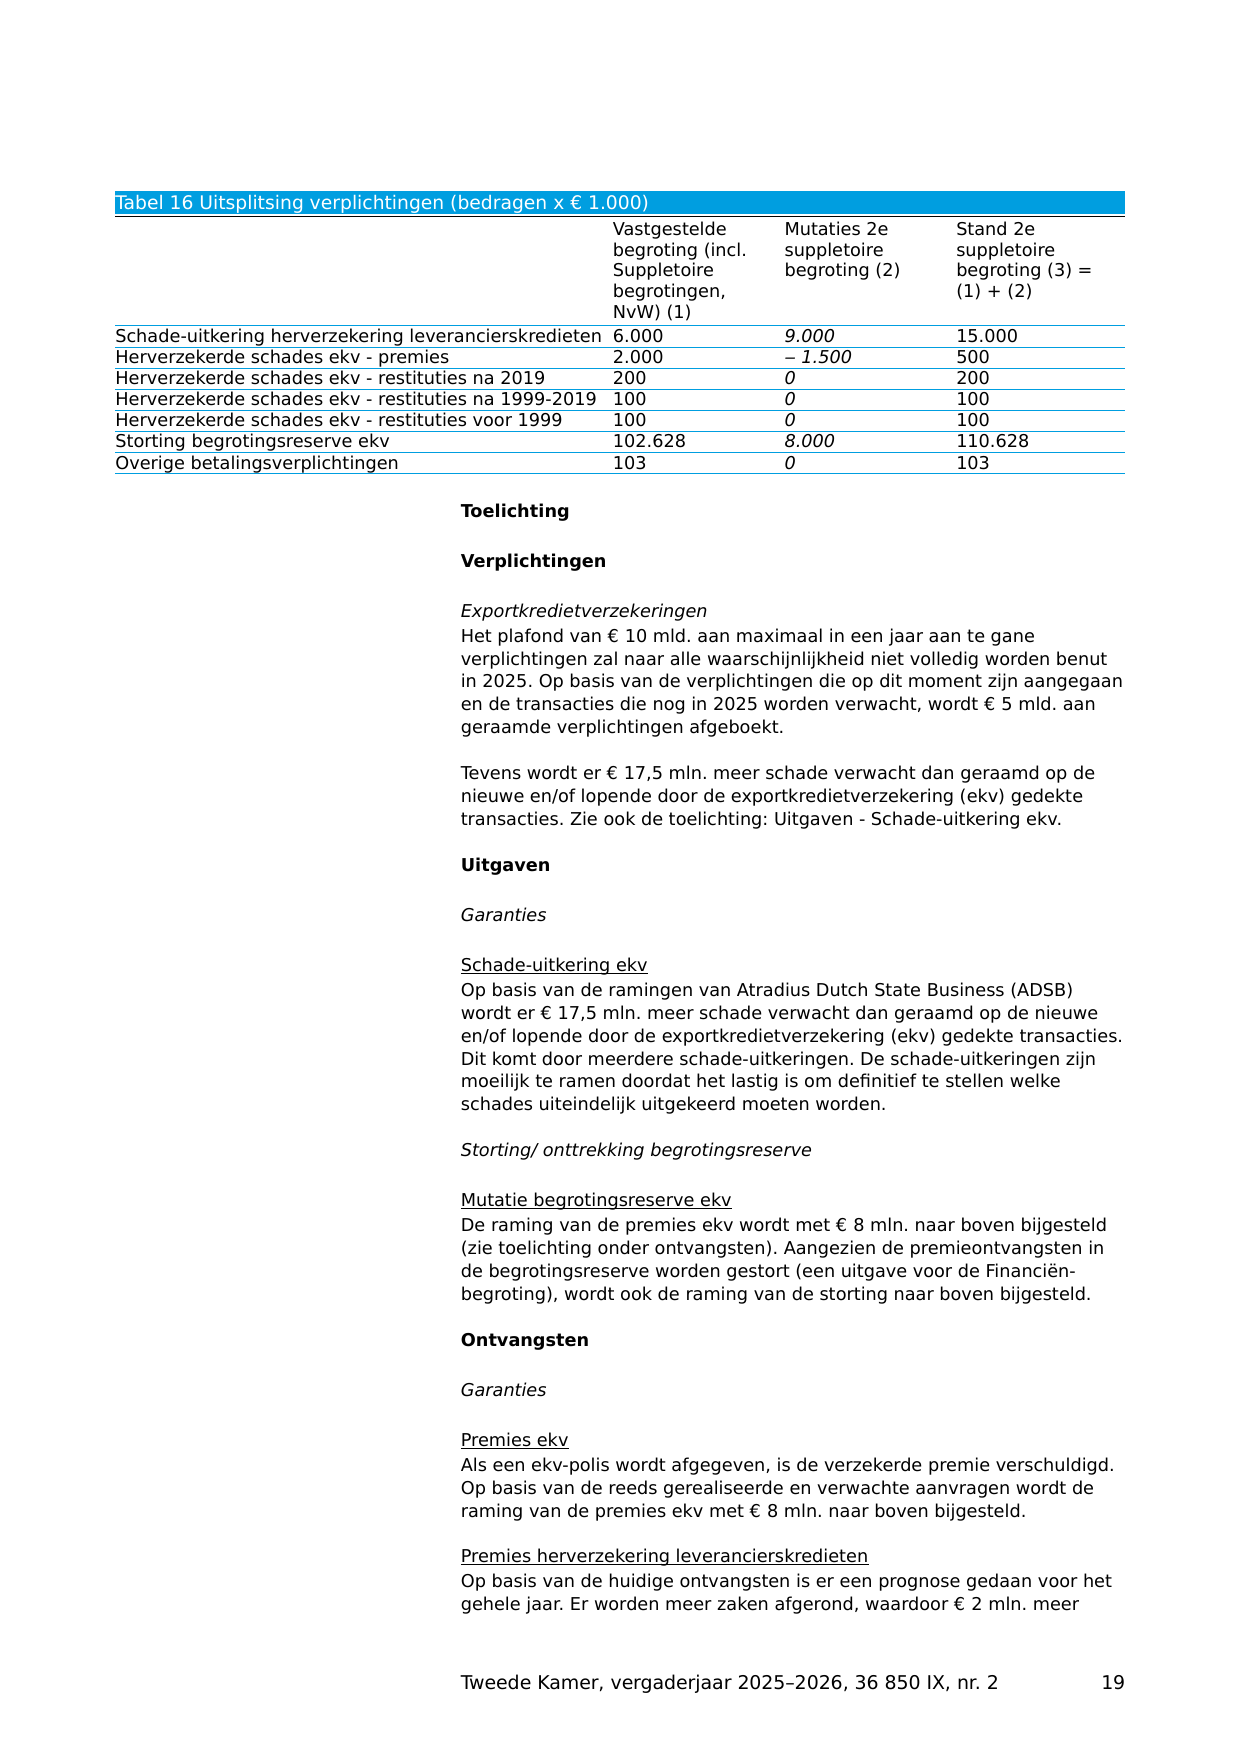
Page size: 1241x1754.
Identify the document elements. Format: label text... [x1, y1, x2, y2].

text Ontvangsten [461, 1328, 1125, 1351]
text Tevens wordt er € 17,5 mln. meer schade verwacht dan geraamd op de nieuwe en/of lopende door de exportkredietverzekering (ekv) gedekte transacties. Zie ook de toelichting: Uitgaven - Schade-uitkering ekv. [461, 761, 1125, 830]
table_cell Vastgestelde begroting (incl. Suppletoire begrotingen, NvW) (1) [610, 217, 781, 325]
text Premies ekv [461, 1428, 1125, 1451]
table_cell 200 [953, 369, 1125, 389]
table_cell 500 [953, 348, 1125, 367]
table_cell 0 [781, 390, 953, 410]
table_cell Stand 2e suppletoire begroting (3) = (1) + (2) [953, 217, 1125, 325]
text Op basis van de huidige ontvangsten is er een prognose gedaan voor het gehele jaar. Er worden meer zaken afgerond, waardoor € 2 mln. meer [461, 1569, 1125, 1615]
table_cell ‒ 1.500 [781, 348, 953, 367]
text Het plafond van € 10 mld. aan maximaal in een jaar aan te gane verplichtingen zal naar alle waarschijnlijkheid niet volledig worden benut in 2025. Op basis van de verplichtingen die op dit moment zijn aangegaan en de transacties die nog in 2025 worden verwacht, wordt € 5 mld. aan geraamde verplichtingen afgeboekt. [461, 624, 1125, 738]
table_cell 6.000 [610, 326, 781, 346]
table_cell 8.000 [781, 432, 953, 452]
table_cell Herverzekerde schades ekv - restituties voor 1999 [115, 411, 610, 431]
table_cell 9.000 [781, 326, 953, 346]
text Storting/ onttrekking begrotingsreserve [461, 1138, 1125, 1161]
table_cell 102.628 [610, 432, 781, 452]
text Uitgaven [461, 853, 1125, 876]
text Garanties [461, 1378, 1125, 1401]
text Garanties [461, 903, 1125, 926]
text Verplichtingen [461, 549, 1125, 572]
text Schade-uitkering ekv [461, 953, 1125, 976]
table_cell Herverzekerde schades ekv - premies [115, 348, 610, 367]
table_cell 110.628 [953, 432, 1125, 452]
table_cell Herverzekerde schades ekv - restituties na 2019 [115, 369, 610, 389]
table_cell Schade-uitkering herverzekering leverancierskredieten [115, 326, 610, 346]
table_cell 2.000 [610, 348, 781, 367]
text Premies herverzekering leverancierskredieten [461, 1544, 1125, 1567]
table_cell [115, 217, 610, 325]
text Toelichting [461, 499, 1125, 522]
text Exportkredietverzekeringen [461, 599, 1125, 622]
table_cell 200 [610, 369, 781, 389]
table_cell 100 [953, 411, 1125, 431]
table_cell Mutaties 2e suppletoire begroting (2) [781, 217, 953, 325]
table_cell 103 [610, 453, 781, 473]
table_cell 15.000 [953, 326, 1125, 346]
text Mutatie begrotingsreserve ekv [461, 1188, 1125, 1211]
table_cell Storting begrotingsreserve ekv [115, 432, 610, 452]
table_cell 100 [953, 390, 1125, 410]
table_cell 0 [781, 369, 953, 389]
table_cell 100 [610, 411, 781, 431]
table_cell 100 [610, 390, 781, 410]
table_cell 103 [953, 453, 1125, 473]
table_cell Overige betalingsverplichtingen [115, 453, 610, 473]
table_cell 0 [781, 453, 953, 473]
table_cell Herverzekerde schades ekv - restituties na 1999-2019 [115, 390, 610, 410]
text Als een ekv-polis wordt afgegeven, is de verzekerde premie verschuldigd. Op basis van de reeds gerealiseerde en verwachte aanvragen wordt de raming van de premies ekv met € 8 mln. naar boven bijgesteld. [461, 1453, 1125, 1522]
text Op basis van de ramingen van Atradius Dutch State Business (ADSB) wordt er € 17,5 mln. meer schade verwacht dan geraamd op de nieuwe en/of lopende door de exportkredietverzekering (ekv) gedekte transacties. Dit komt door meerdere schade-uitkeringen. De schade-uitkeringen zijn moeilijk te ramen doordat het lastig is om definitief te stellen welke schades uiteindelijk uitgekeerd moeten worden. [461, 978, 1125, 1115]
table_cell 0 [781, 411, 953, 431]
text De raming van de premies ekv wordt met € 8 mln. naar boven bijgesteld (zie toelichting onder ontvangsten). Aangezien de premieontvangsten in de begrotingsreserve worden gestort (een uitgave voor de Financiën-begroting), wordt ook de raming van de storting naar boven bijgesteld. [461, 1213, 1125, 1305]
